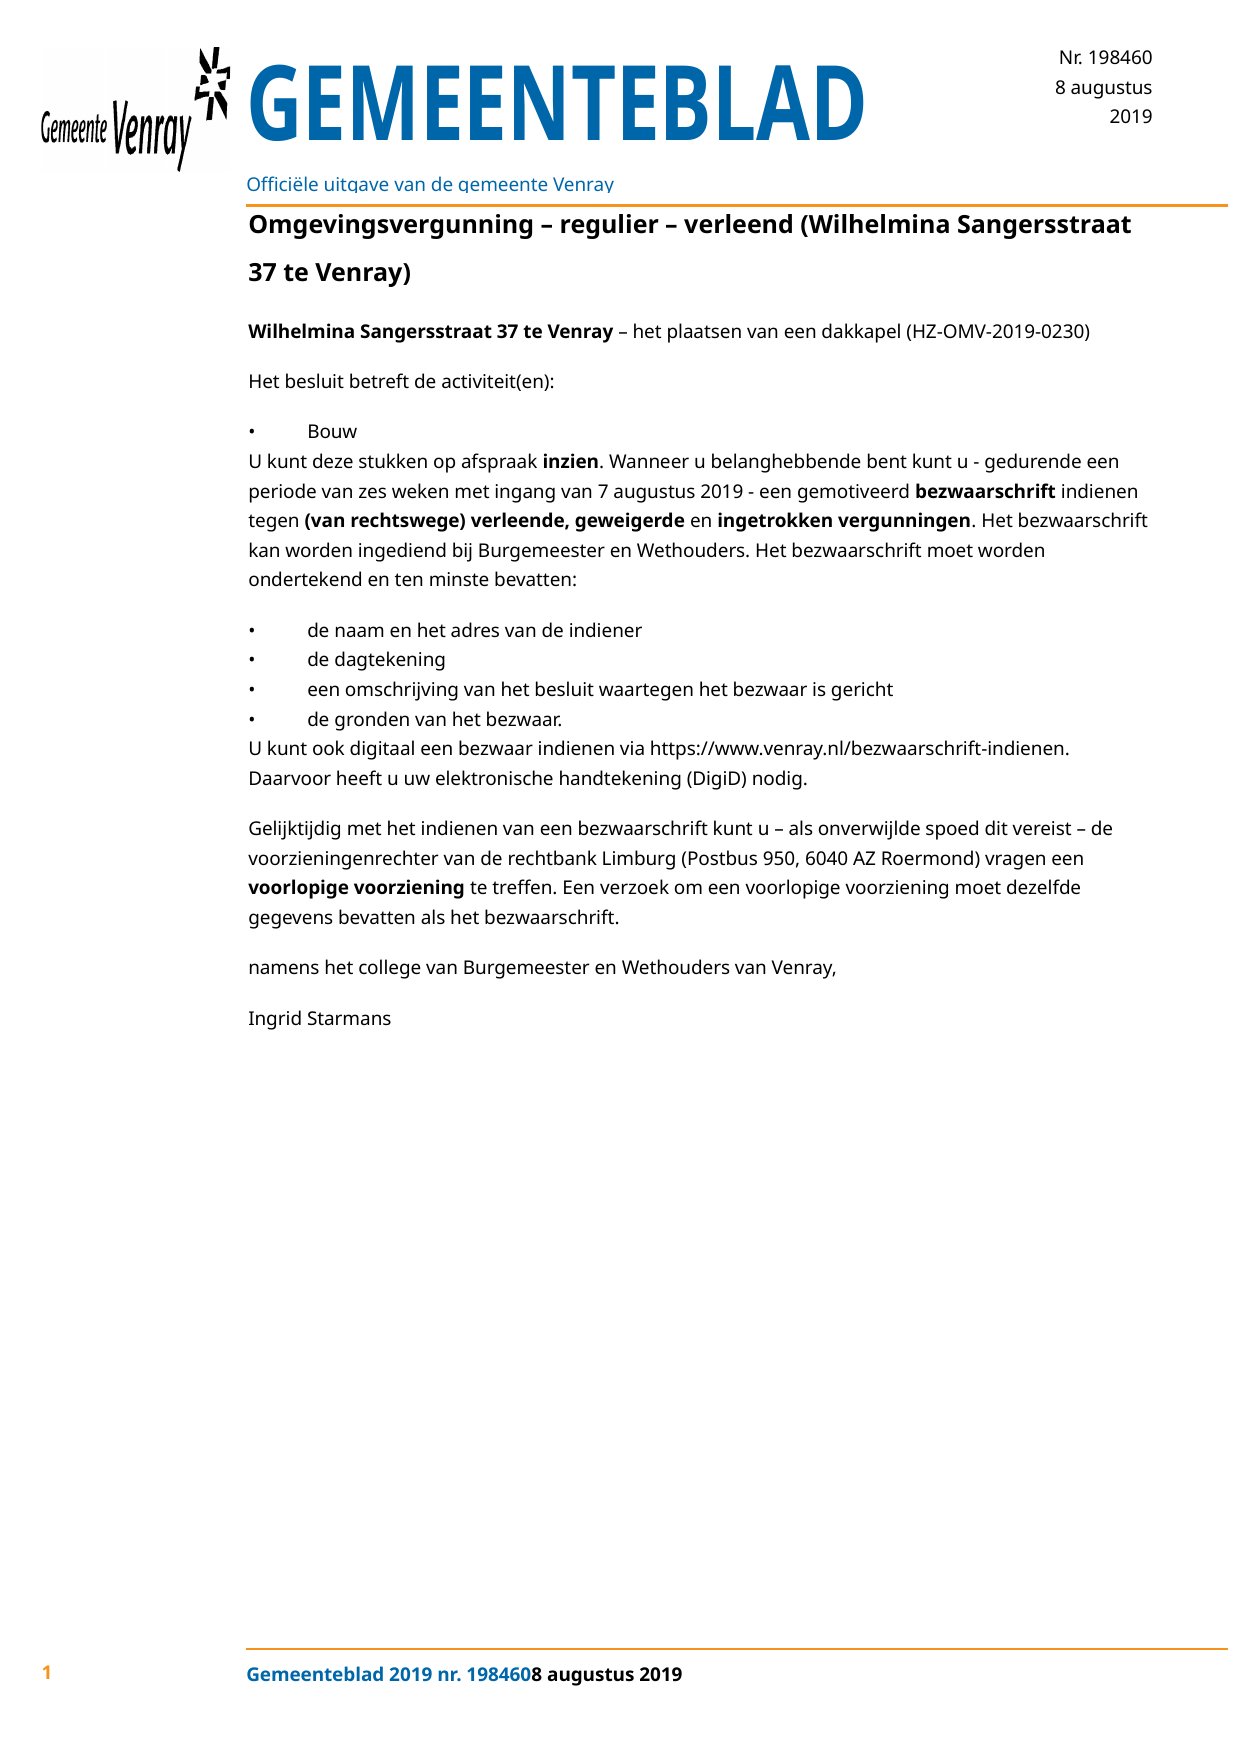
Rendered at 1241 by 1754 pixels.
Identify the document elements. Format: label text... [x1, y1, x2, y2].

text Het besluit betreft de activiteit(en): [248, 368, 1152, 394]
text Ingrid Starmans [248, 1005, 1152, 1031]
text namens het college van Burgemeester en Wethouders van Venray, [248, 954, 1152, 980]
list een omschrijving van het besluit waartegen het bezwaar is gericht [248, 676, 1152, 702]
text Omgevingsvergunning – regulier – verleend (Wilhelmina Sangersstraat 37 te Venray) [248, 207, 1152, 288]
list Bouw [248, 419, 1152, 444]
text U kunt deze stukken op afspraak inzien. Wanneer u belanghebbende bent kunt u - gedurende een periode van zes weken met ingang van 7 augustus 2019 - een gemotiveerd bezwaarschrift indienen tegen (van rechtswege) verleende, geweigerde en ingetrokken vergunningen. Het bezwaarschrift kan worden ingediend bij Burgemeester en Wethouders. Het bezwaarschrift moet worden ondertekend en ten minste bevatten: [248, 448, 1152, 592]
picture [41, 47, 231, 172]
list de gronden van het bezwaar. [248, 706, 1152, 732]
text Gelijktijdig met het indienen van een bezwaarschrift kunt u – als onverwijlde spoed dit vereist – de voorzieningenrechter van de rechtbank Limburg (Postbus 950, 6040 AZ Roermond) vragen een voorlopige voorziening te treffen. Een verzoek om een voorlopige voorziening moet dezelfde gegevens bevatten als het bezwaarschrift. [248, 815, 1152, 930]
list de naam en het adres van de indiener [248, 617, 1152, 643]
text Wilhelmina Sangersstraat 37 te Venray – het plaatsen van een dakkapel (HZ-OMV-2019-0230) [248, 318, 1152, 344]
list de dagtekening [248, 647, 1152, 672]
text U kunt ook digitaal een bezwaar indienen via https://www.venray.nl/bezwaarschrift-indienen. Daarvoor heeft u uw elektronische handtekening (DigiD) nodig. [248, 735, 1152, 791]
